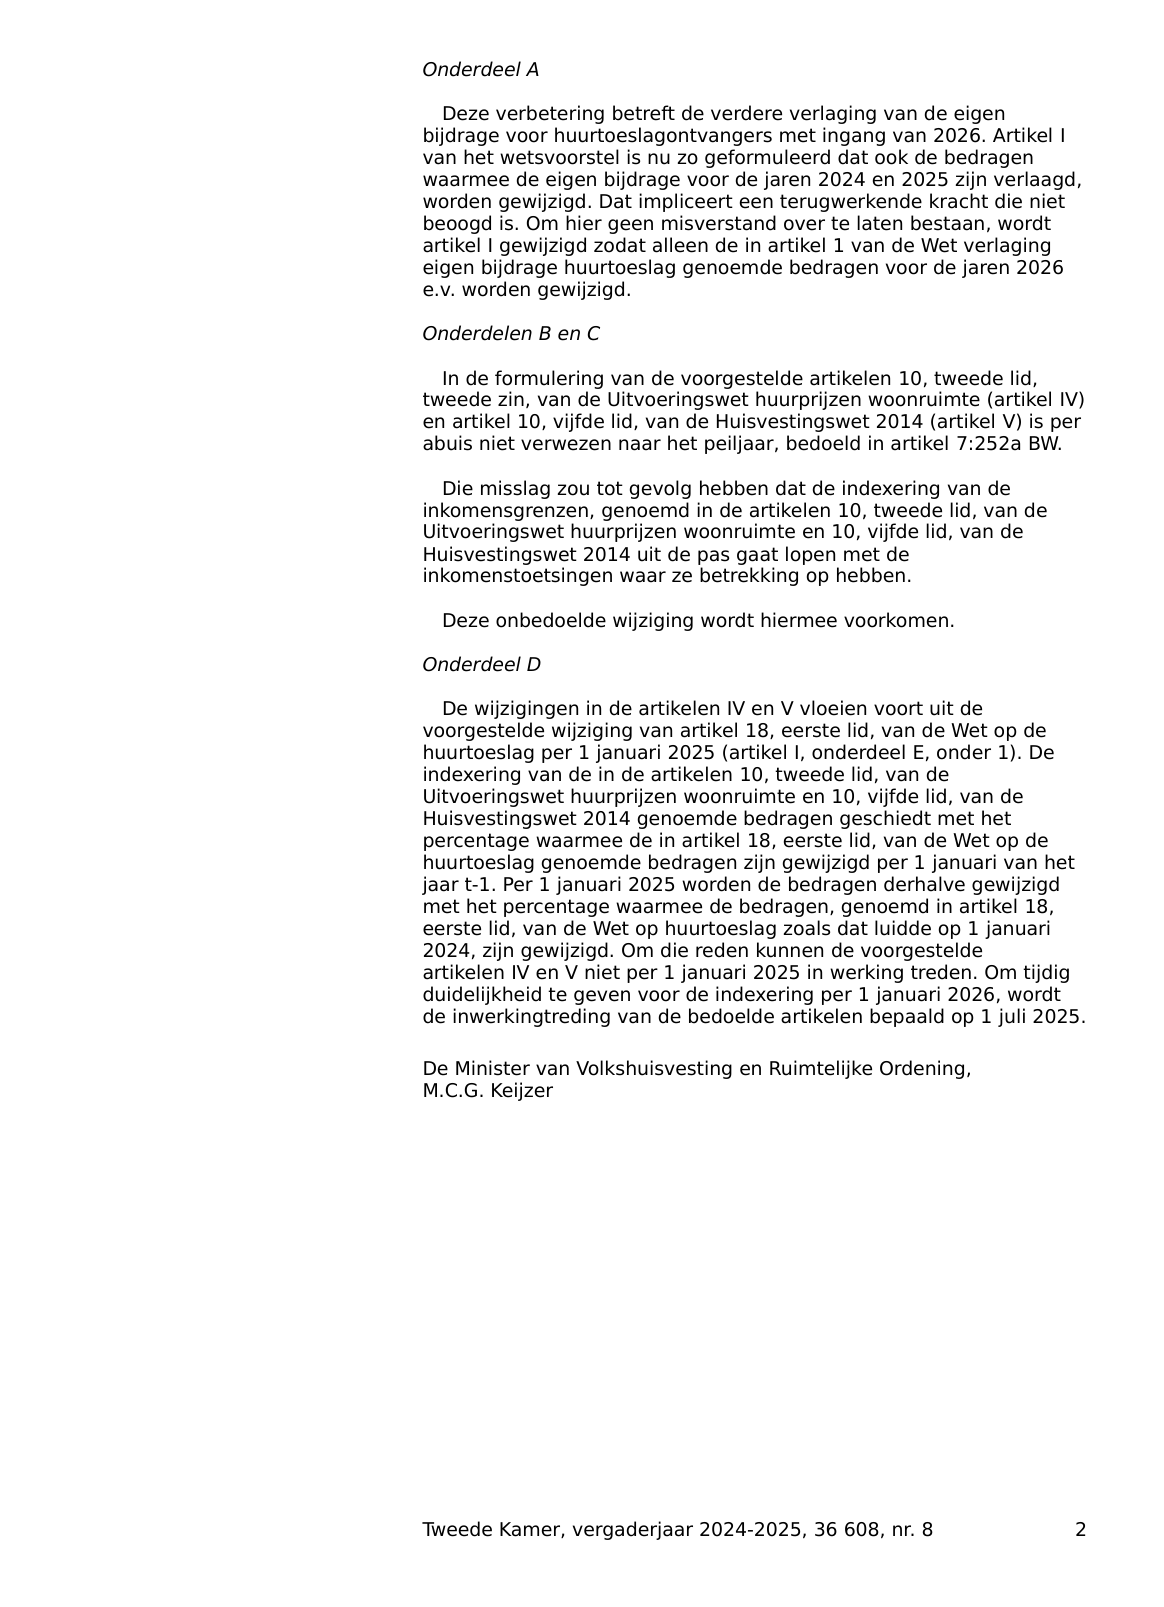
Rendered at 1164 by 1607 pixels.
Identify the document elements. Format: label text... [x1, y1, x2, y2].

text Deze verbetering betreft de verdere verlaging van de eigen bijdrage voor huurtoeslagontvangers met ingang van 2026. Artikel I van het wetsvoorstel is nu zo geformuleerd dat ook de bedragen waarmee de eigen bijdrage voor de jaren 2024 en 2025 zijn verlaagd, worden gewijzigd. Dat impliceert een terugwerkende kracht die niet beoogd is. Om hier geen misverstand over te laten bestaan, wordt artikel I gewijzigd zodat alleen de in artikel 1 van de Wet verlaging eigen bijdrage huurtoeslag genoemde bedragen voor de jaren 2026 e.v. worden gewijzigd. [422, 103, 1087, 301]
subtitle Onderdelen B en C [422, 323, 1087, 345]
subtitle Onderdeel A [422, 59, 1087, 81]
text Die misslag zou tot gevolg hebben dat de indexering van de inkomensgrenzen, genoemd in de artikelen 10, tweede lid, van de Uitvoeringswet huurprijzen woonruimte en 10, vijfde lid, van de Huisvestingswet 2014 uit de pas gaat lopen met de inkomenstoetsingen waar ze betrekking op hebben. [422, 477, 1087, 587]
text In de formulering van de voorgestelde artikelen 10, tweede lid, tweede zin, van de Uitvoeringswet huurprijzen woonruimte (artikel IV) en artikel 10, vijfde lid, van de Huisvestingswet 2014 (artikel V) is per abuis niet verwezen naar het peiljaar, bedoeld in artikel 7:252a BW. [422, 367, 1087, 455]
subtitle Onderdeel D [422, 654, 1087, 676]
text Deze onbedoelde wijziging wordt hiermee voorkomen. [422, 609, 1087, 632]
text De wijzigingen in de artikelen IV en V vloeien voort uit de voorgestelde wijziging van artikel 18, eerste lid, van de Wet op de huurtoeslag per 1 januari 2025 (artikel I, onderdeel E, onder 1). De indexering van de in de artikelen 10, tweede lid, van de Uitvoeringswet huurprijzen woonruimte en 10, vijfde lid, van de Huisvestingswet 2014 genoemde bedragen geschiedt met het percentage waarmee de in artikel 18, eerste lid, van de Wet op de huurtoeslag genoemde bedragen zijn gewijzigd per 1 januari van het jaar t-1. Per 1 januari 2025 worden de bedragen derhalve gewijzigd met het percentage waarmee de bedragen, genoemd in artikel 18, eerste lid, van de Wet op huurtoeslag zoals dat luidde op 1 januari 2024, zijn gewijzigd. Om die reden kunnen de voorgestelde artikelen IV en V niet per 1 januari 2025 in werking treden. Om tijdig duidelijkheid te geven voor de indexering per 1 januari 2026, wordt de inwerkingtreding van de bedoelde artikelen bepaald op 1 juli 2025. [422, 698, 1087, 1028]
text De Minister van Volkshuisvesting en Ruimtelijke Ordening, M.C.G. Keijzer [422, 1058, 1087, 1102]
